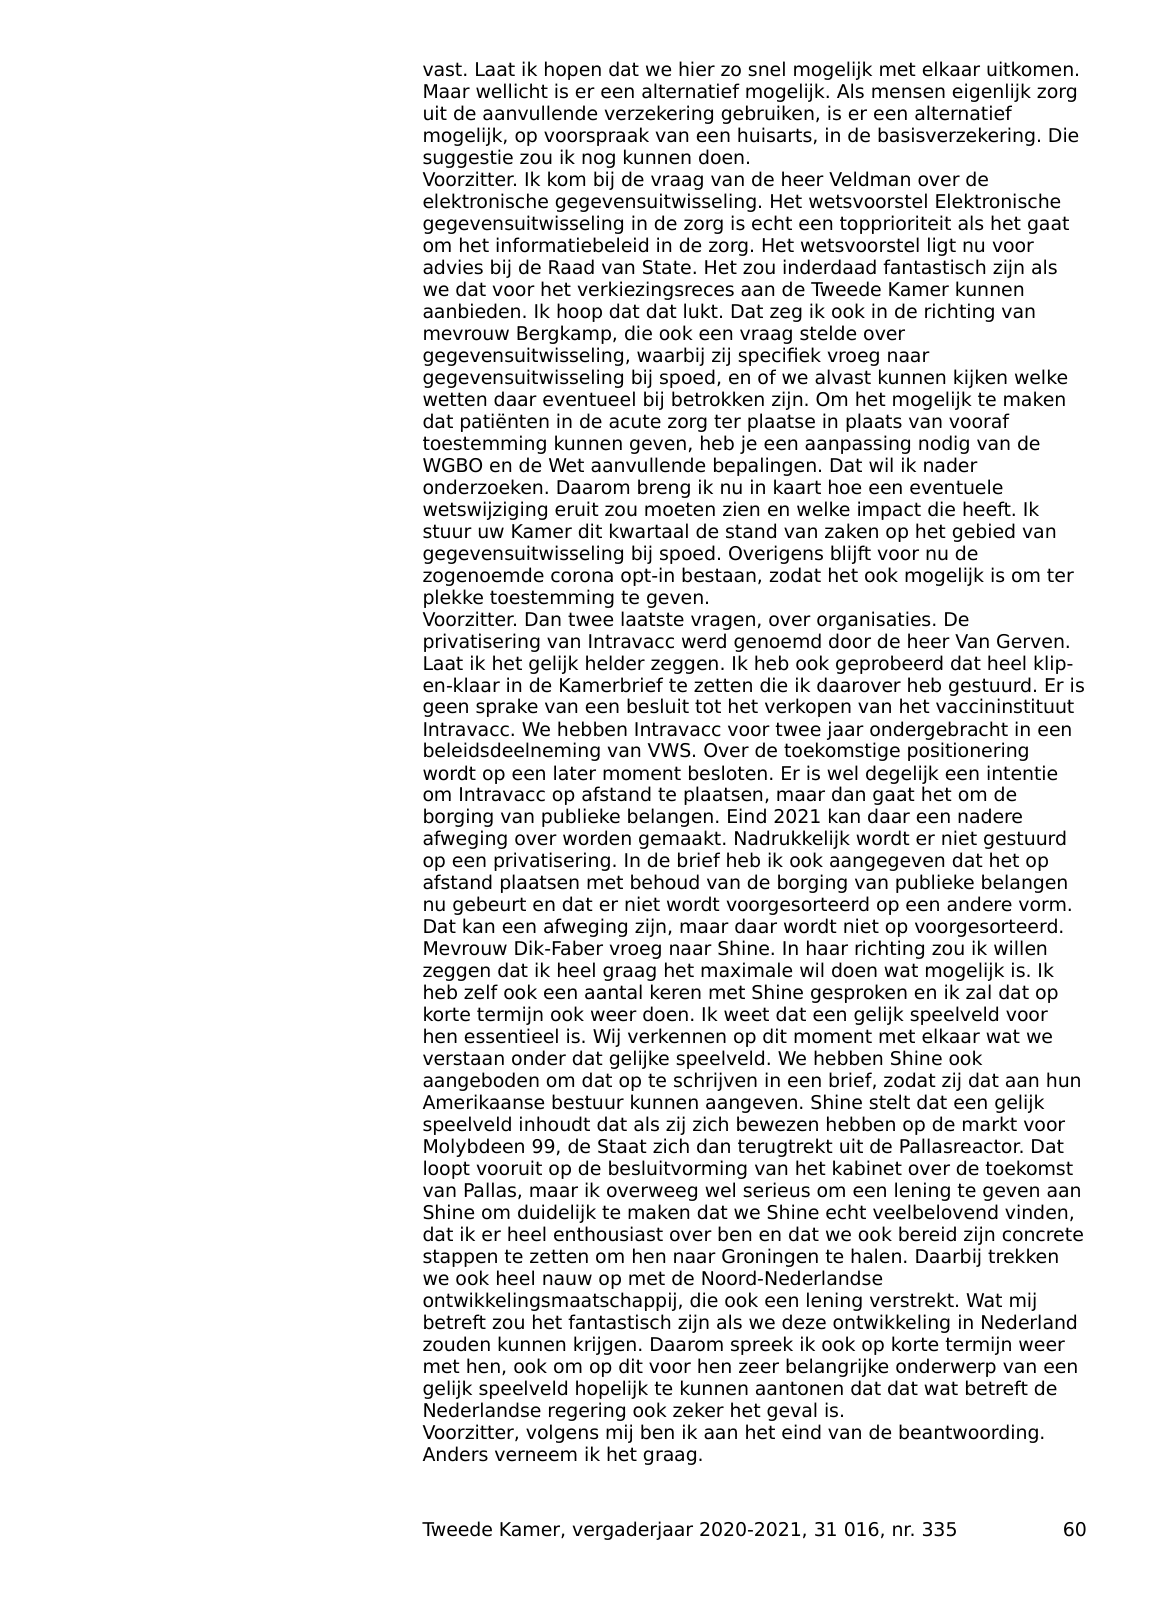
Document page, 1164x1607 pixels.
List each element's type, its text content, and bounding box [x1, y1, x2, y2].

text Voorzitter. Ik kom bij de vraag van de heer Veldman over de elektronische gegevensuitwisseling. Het wetsvoorstel Elektronische gegevensuitwisseling in de zorg is echt een topprioriteit als het gaat om het informatiebeleid in de zorg. Het wetsvoorstel ligt nu voor advies bij de Raad van State. Het zou inderdaad fantastisch zijn als we dat voor het verkiezingsreces aan de Tweede Kamer kunnen aanbieden. Ik hoop dat dat lukt. Dat zeg ik ook in de richting van mevrouw Bergkamp, die ook een vraag stelde over gegevensuitwisseling, waarbij zij specifiek vroeg naar gegevensuitwisseling bij spoed, en of we alvast kunnen kijken welke wetten daar eventueel bij betrokken zijn. Om het mogelijk te maken dat patiënten in de acute zorg ter plaatse in plaats van vooraf toestemming kunnen geven, heb je een aanpassing nodig van de WGBO en de Wet aanvullende bepalingen. Dat wil ik nader onderzoeken. Daarom breng ik nu in kaart hoe een eventuele wetswijziging eruit zou moeten zien en welke impact die heeft. Ik stuur uw Kamer dit kwartaal de stand van zaken op het gebied van gegevensuitwisseling bij spoed. Overigens blijft voor nu de zogenoemde corona opt-in bestaan, zodat het ook mogelijk is om ter plekke toestemming te geven. [422, 169, 1087, 608]
text Voorzitter. Dan twee laatste vragen, over organisaties. De privatisering van Intravacc werd genoemd door de heer Van Gerven. Laat ik het gelijk helder zeggen. Ik heb ook geprobeerd dat heel klip-en-klaar in de Kamerbrief te zetten die ik daarover heb gestuurd. Er is geen sprake van een besluit tot het verkopen van het vaccininstituut Intravacc. We hebben Intravacc voor twee jaar ondergebracht in een beleidsdeelneming van VWS. Over de toekomstige positionering wordt op een later moment besloten. Er is wel degelijk een intentie om Intravacc op afstand te plaatsen, maar dan gaat het om de borging van publieke belangen. Eind 2021 kan daar een nadere afweging over worden gemaakt. Nadrukkelijk wordt er niet gestuurd op een privatisering. In de brief heb ik ook aangegeven dat het op afstand plaatsen met behoud van de borging van publieke belangen nu gebeurt en dat er niet wordt voorgesorteerd op een andere vorm. Dat kan een afweging zijn, maar daar wordt niet op voorgesorteerd. [422, 608, 1087, 938]
text vast. Laat ik hopen dat we hier zo snel mogelijk met elkaar uitkomen. Maar wellicht is er een alternatief mogelijk. Als mensen eigenlijk zorg uit de aanvullende verzekering gebruiken, is er een alternatief mogelijk, op voorspraak van een huisarts, in de basisverzekering. Die suggestie zou ik nog kunnen doen. [422, 59, 1087, 169]
text Voorzitter, volgens mij ben ik aan het eind van de beantwoording. Anders verneem ik het graag. [422, 1422, 1087, 1466]
text Mevrouw Dik-Faber vroeg naar Shine. In haar richting zou ik willen zeggen dat ik heel graag het maximale wil doen wat mogelijk is. Ik heb zelf ook een aantal keren met Shine gesproken en ik zal dat op korte termijn ook weer doen. Ik weet dat een gelijk speelveld voor hen essentieel is. Wij verkennen op dit moment met elkaar wat we verstaan onder dat gelijke speelveld. We hebben Shine ook aangeboden om dat op te schrijven in een brief, zodat zij dat aan hun Amerikaanse bestuur kunnen aangeven. Shine stelt dat een gelijk speelveld inhoudt dat als zij zich bewezen hebben op de markt voor Molybdeen 99, de Staat zich dan terugtrekt uit de Pallasreactor. Dat loopt vooruit op de besluitvorming van het kabinet over de toekomst van Pallas, maar ik overweeg wel serieus om een lening te geven aan Shine om duidelijk te maken dat we Shine echt veelbelovend vinden, dat ik er heel enthousiast over ben en dat we ook bereid zijn concrete stappen te zetten om hen naar Groningen te halen. Daarbij trekken we ook heel nauw op met de Noord-Nederlandse ontwikkelingsmaatschappij, die ook een lening verstrekt. Wat mij betreft zou het fantastisch zijn als we deze ontwikkeling in Nederland zouden kunnen krijgen. Daarom spreek ik ook op korte termijn weer met hen, ook om op dit voor hen zeer belangrijke onderwerp van een gelijk speelveld hopelijk te kunnen aantonen dat dat wat betreft de Nederlandse regering ook zeker het geval is. [422, 938, 1087, 1422]
